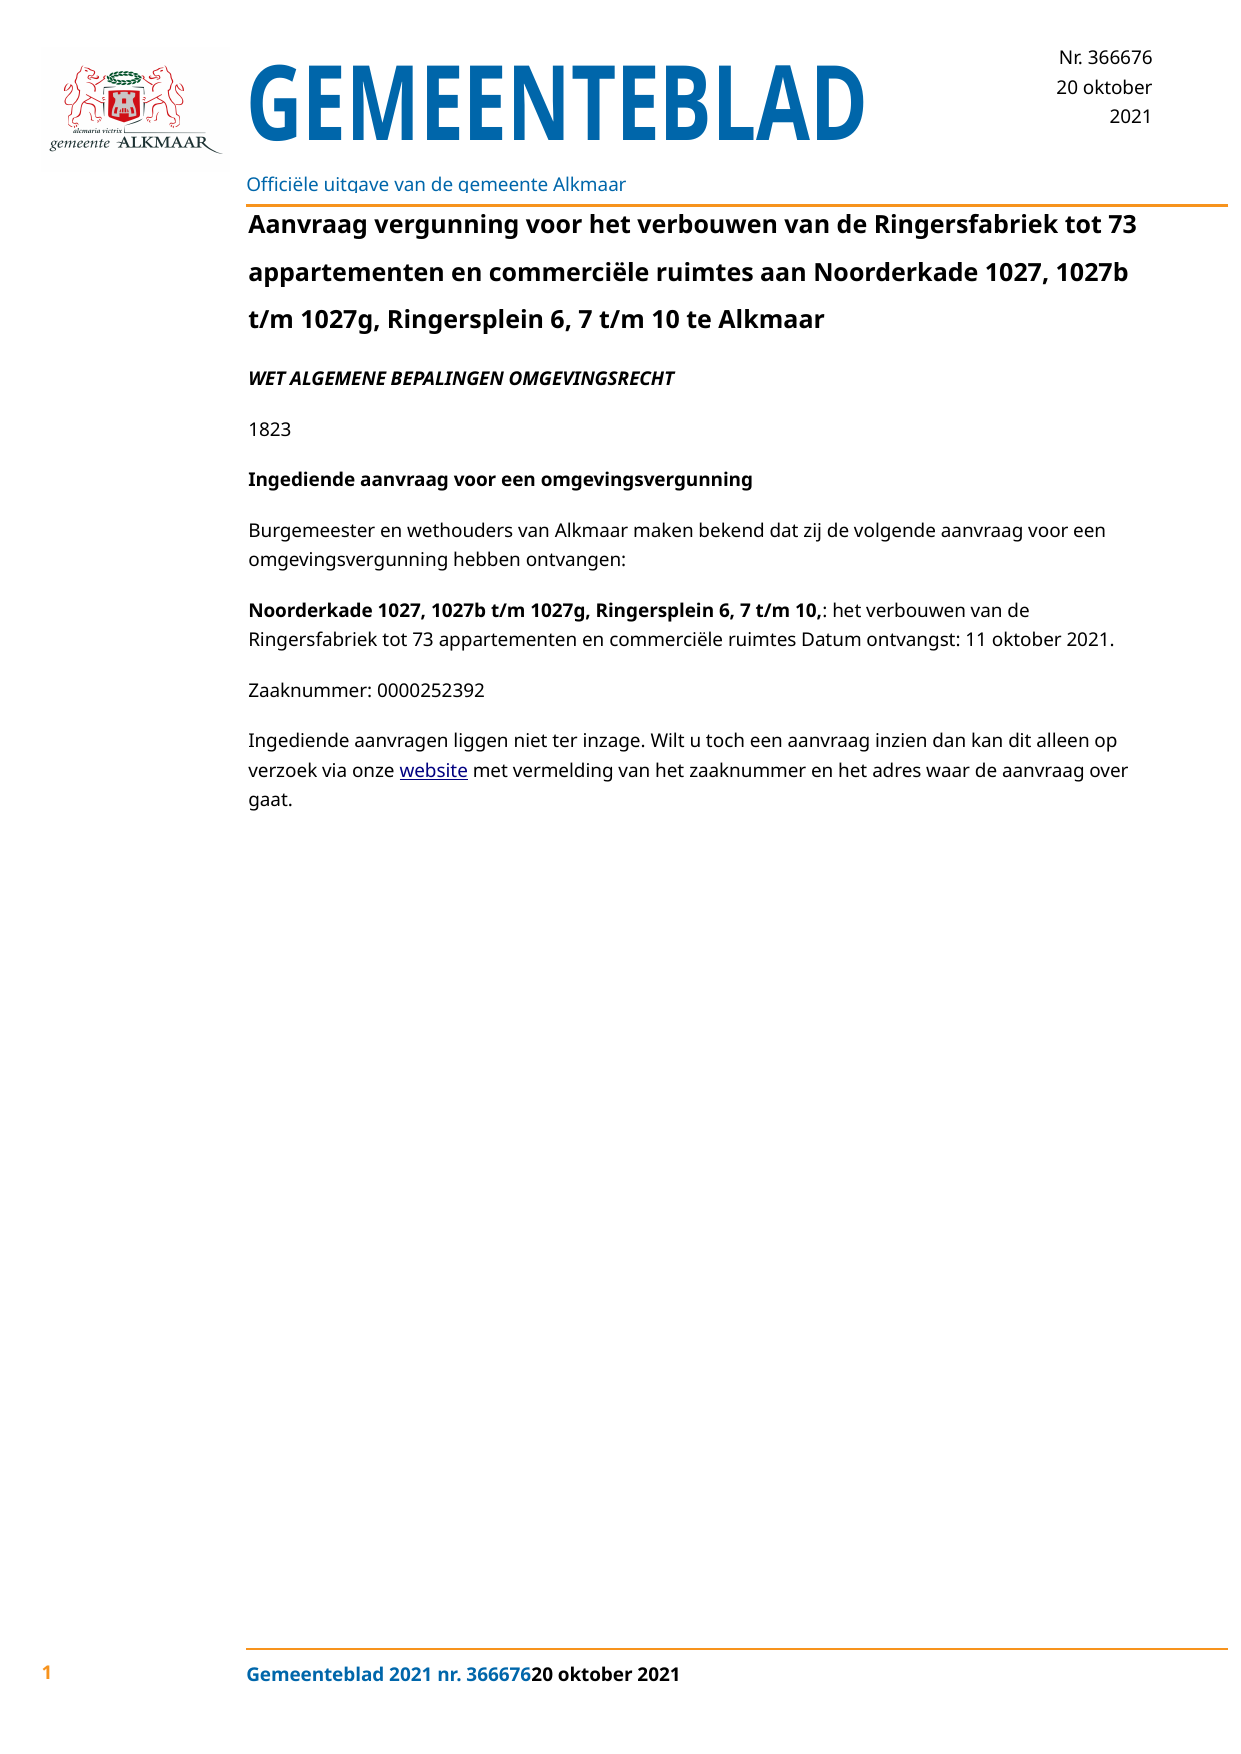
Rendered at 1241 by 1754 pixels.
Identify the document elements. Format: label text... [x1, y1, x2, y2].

text Ingediende aanvraag voor een omgevingsvergunning [248, 466, 1152, 492]
text WET ALGEMENE BEPALINGEN OMGEVINGSRECHT [248, 366, 1152, 391]
text Aanvraag vergunning voor het verbouwen van de Ringersfabriek tot 73 appartementen en commerciële ruimtes aan Noorderkade 1027, 1027b t/m 1027g, Ringersplein 6, 7 t/m 10 te Alkmaar [248, 207, 1152, 336]
text Noorderkade 1027, 1027b t/m 1027g, Ringersplein 6, 7 t/m 10,: het verbouwen van de Ringersfabriek tot 73 appartementen en commerciële ruimtes Datum ontvangst: 11 oktober 2021. [248, 597, 1152, 652]
picture [41, 47, 231, 172]
text Zaaknummer: 0000252392 [248, 677, 1152, 702]
text 1823 [248, 416, 1152, 442]
text Ingediende aanvragen liggen niet ter inzage. Wilt u toch een aanvraag inzien dan kan dit alleen op verzoek via onze website met vermelding van het zaaknummer en het adres waar de aanvraag over gaat. [248, 727, 1152, 812]
text Burgemeester en wethouders van Alkmaar maken bekend dat zij de volgende aanvraag voor een omgevingsvergunning hebben ontvangen: [248, 517, 1152, 572]
